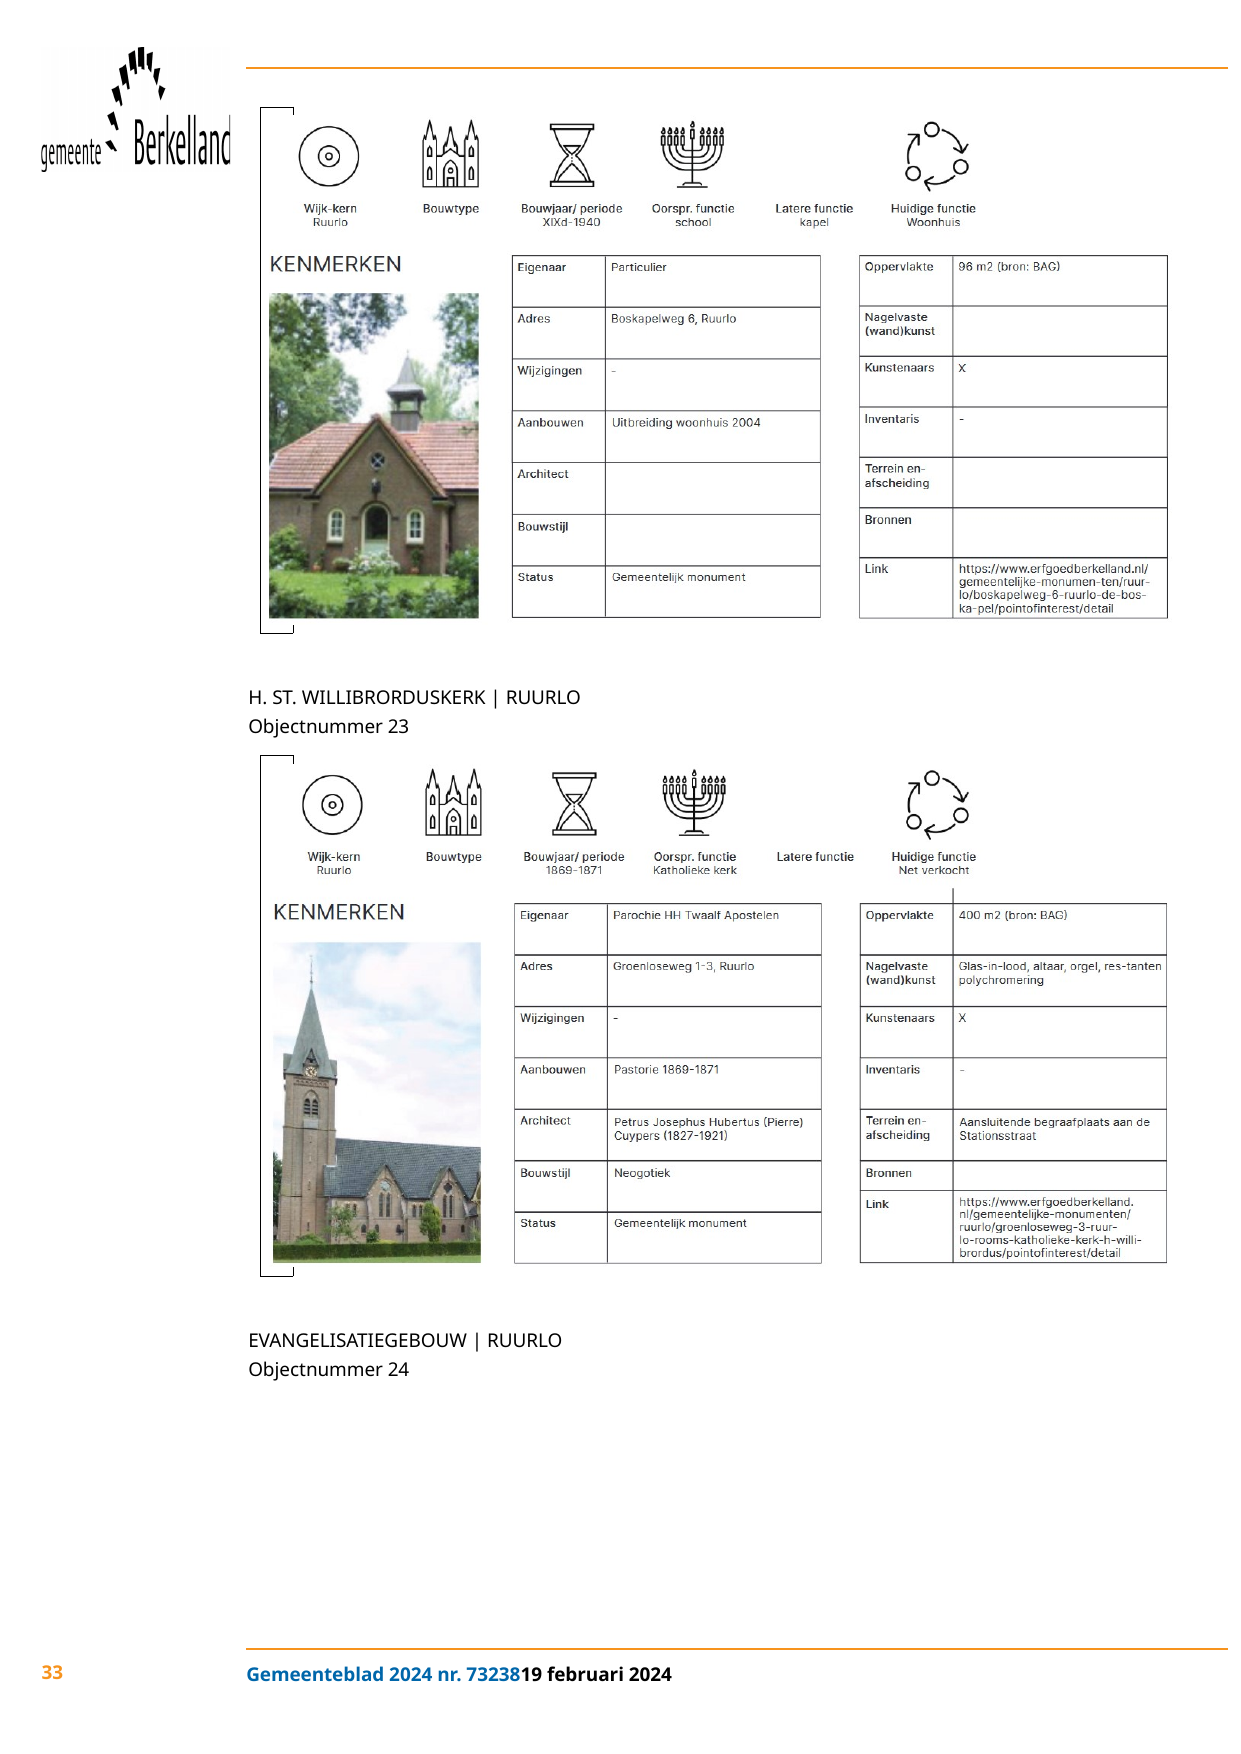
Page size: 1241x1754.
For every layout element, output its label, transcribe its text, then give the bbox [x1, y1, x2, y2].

picture [268, 764, 1173, 1267]
text EVANGELISATIEGEBOUW | RUURLO [248, 1327, 1152, 1353]
picture [41, 47, 231, 172]
text Objectnummer 23 [248, 714, 1152, 739]
text H. ST. WILLIBRORDUSKERK | RUURLO [248, 684, 1152, 710]
picture [268, 115, 1173, 625]
text Objectnummer 24 [248, 1356, 1152, 1382]
